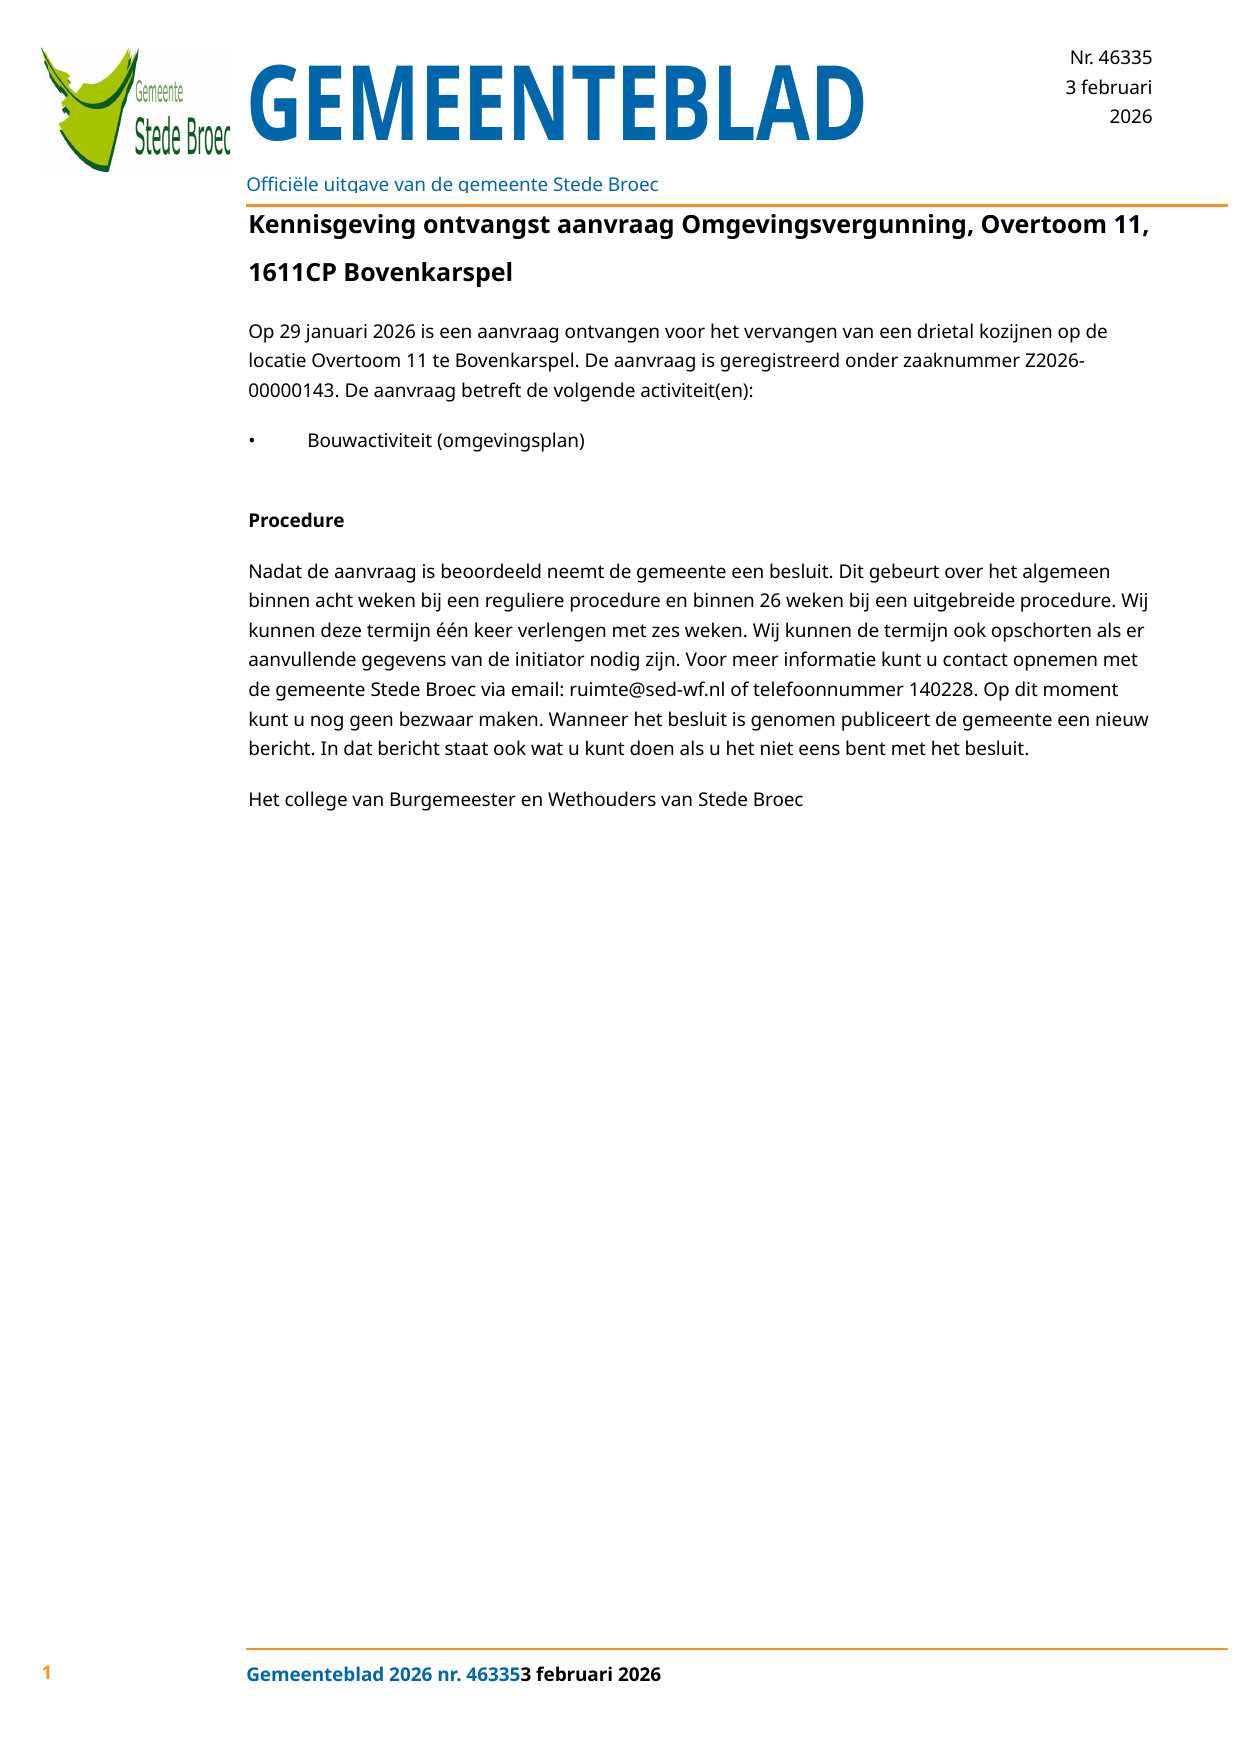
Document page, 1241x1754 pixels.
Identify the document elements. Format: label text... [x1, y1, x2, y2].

text Op 29 januari 2026 is een aanvraag ontvangen voor het vervangen van een drietal kozijnen op de locatie Overtoom 11 te Bovenkarspel. De aanvraag is geregistreerd onder zaaknummer Z2026-00000143. De aanvraag betreft de volgende activiteit(en): [248, 318, 1152, 403]
text Het college van Burgemeester en Wethouders van Stede Broec [248, 786, 1152, 812]
list Bouwactiviteit (omgevingsplan) [248, 427, 1152, 453]
text Procedure [248, 507, 1152, 533]
picture [41, 47, 231, 172]
text Kennisgeving ontvangst aanvraag Omgevingsvergunning, Overtoom 11, 1611CP Bovenkarspel [248, 207, 1152, 288]
text Nadat de aanvraag is beoordeeld neemt de gemeente een besluit. Dit gebeurt over het algemeen binnen acht weken bij een reguliere procedure en binnen 26 weken bij een uitgebreide procedure. Wij kunnen deze termijn één keer verlengen met zes weken. Wij kunnen de termijn ook opschorten als er aanvullende gegevens van de initiator nodig zijn. Voor meer informatie kunt u contact opnemen met de gemeente Stede Broec via email: ruimte@sed-wf.nl of telefoonnummer 140228. Op dit moment kunt u nog geen bezwaar maken. Wanneer het besluit is genomen publiceert de gemeente een nieuw bericht. In dat bericht staat ook wat u kunt doen als u het niet eens bent met het besluit. [248, 558, 1152, 761]
